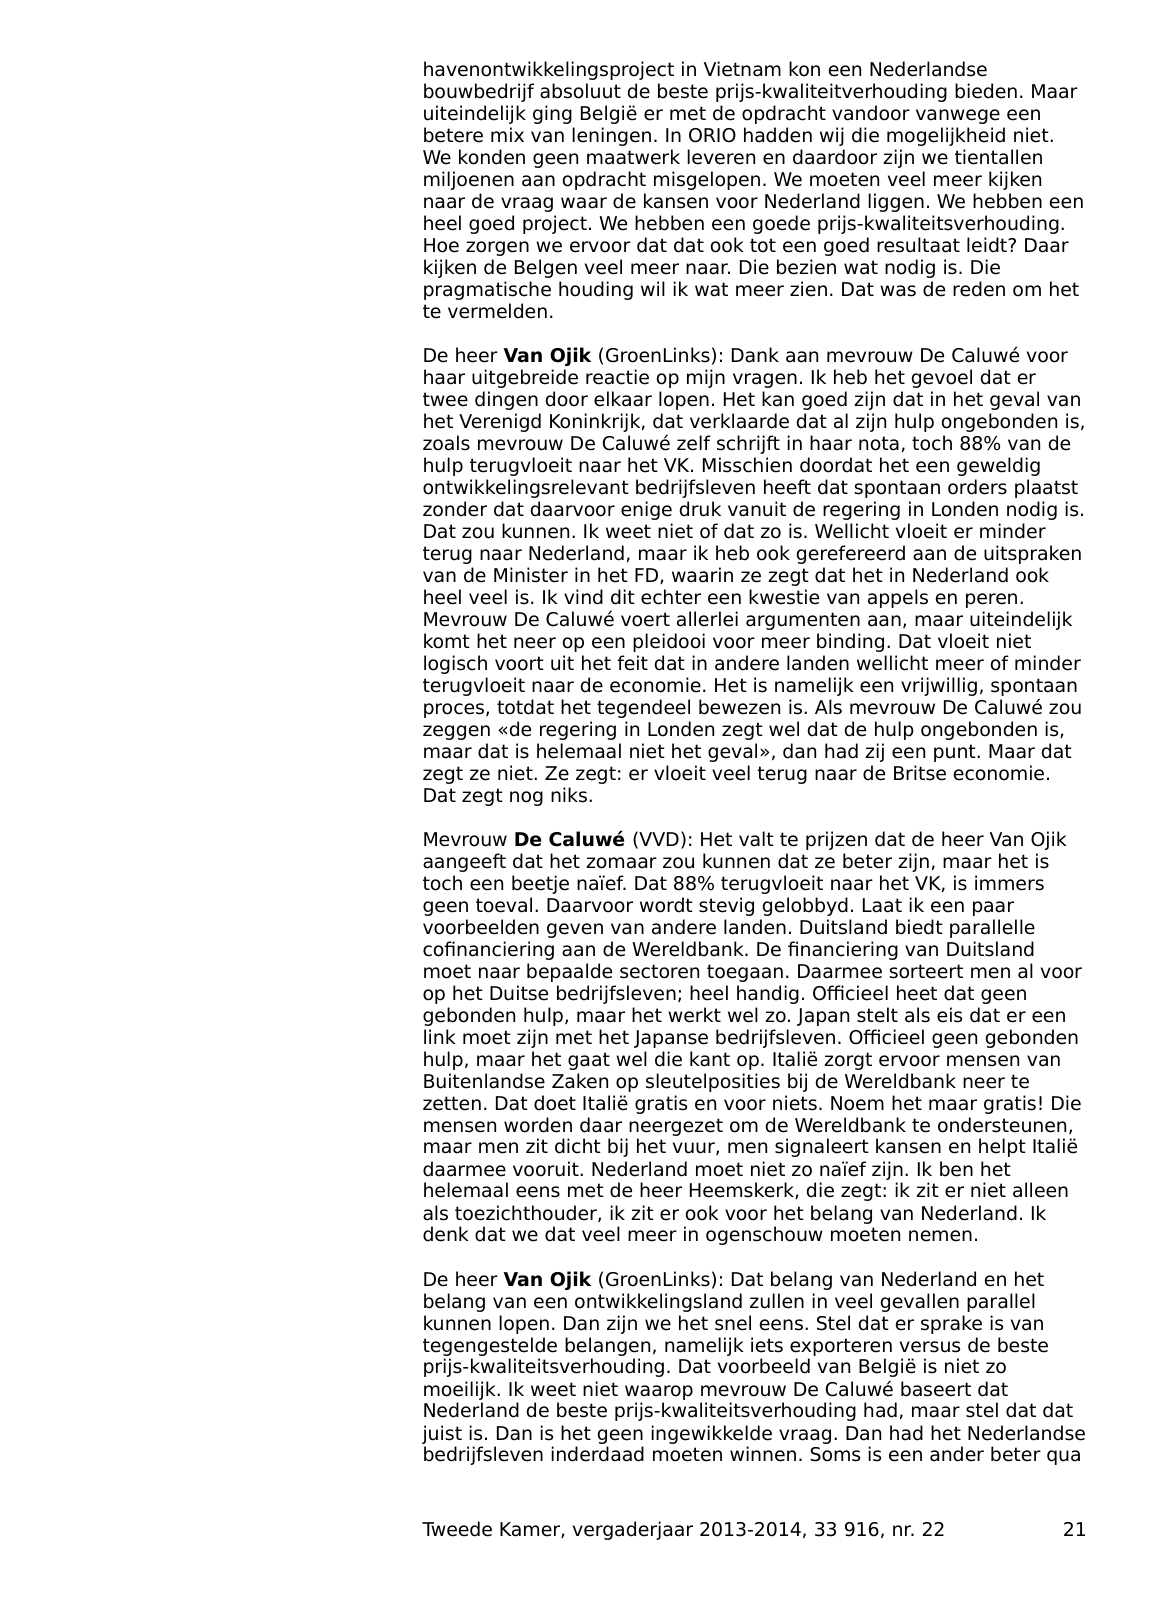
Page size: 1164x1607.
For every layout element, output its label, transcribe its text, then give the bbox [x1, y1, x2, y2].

text Mevrouw De Caluwé (VVD): Het valt te prijzen dat de heer Van Ojik aangeeft dat het zomaar zou kunnen dat ze beter zijn, maar het is toch een beetje naïef. Dat 88% terugvloeit naar het VK, is immers geen toeval. Daarvoor wordt stevig gelobbyd. Laat ik een paar voorbeelden geven van andere landen. Duitsland biedt parallelle cofinanciering aan de Wereldbank. De financiering van Duitsland moet naar bepaalde sectoren toegaan. Daarmee sorteert men al voor op het Duitse bedrijfsleven; heel handig. Officieel heet dat geen gebonden hulp, maar het werkt wel zo. Japan stelt als eis dat er een link moet zijn met het Japanse bedrijfsleven. Officieel geen gebonden hulp, maar het gaat wel die kant op. Italië zorgt ervoor mensen van Buitenlandse Zaken op sleutelposities bij de Wereldbank neer te zetten. Dat doet Italië gratis en voor niets. Noem het maar gratis! Die mensen worden daar neergezet om de Wereldbank te ondersteunen, maar men zit dicht bij het vuur, men signaleert kansen en helpt Italië daarmee vooruit. Nederland moet niet zo naïef zijn. Ik ben het helemaal eens met de heer Heemskerk, die zegt: ik zit er niet alleen als toezichthouder, ik zit er ook voor het belang van Nederland. Ik denk dat we dat veel meer in ogenschouw moeten nemen. [422, 829, 1087, 1246]
text De heer Van Ojik (GroenLinks): Dat belang van Nederland en het belang van een ontwikkelingsland zullen in veel gevallen parallel kunnen lopen. Dan zijn we het snel eens. Stel dat er sprake is van tegengestelde belangen, namelijk iets exporteren versus de beste prijs-kwaliteitsverhouding. Dat voorbeeld van België is niet zo moeilijk. Ik weet niet waarop mevrouw De Caluwé baseert dat Nederland de beste prijs-kwaliteitsverhouding had, maar stel dat dat juist is. Dan is het geen ingewikkelde vraag. Dan had het Nederlandse bedrijfsleven inderdaad moeten winnen. Soms is een ander beter qua [422, 1268, 1087, 1466]
text De heer Van Ojik (GroenLinks): Dank aan mevrouw De Caluwé voor haar uitgebreide reactie op mijn vragen. Ik heb het gevoel dat er twee dingen door elkaar lopen. Het kan goed zijn dat in het geval van het Verenigd Koninkrijk, dat verklaarde dat al zijn hulp ongebonden is, zoals mevrouw De Caluwé zelf schrijft in haar nota, toch 88% van de hulp terugvloeit naar het VK. Misschien doordat het een geweldig ontwikkelingsrelevant bedrijfsleven heeft dat spontaan orders plaatst zonder dat daarvoor enige druk vanuit de regering in Londen nodig is. Dat zou kunnen. Ik weet niet of dat zo is. Wellicht vloeit er minder terug naar Nederland, maar ik heb ook gerefereerd aan de uitspraken van de Minister in het FD, waarin ze zegt dat het in Nederland ook heel veel is. Ik vind dit echter een kwestie van appels en peren. Mevrouw De Caluwé voert allerlei argumenten aan, maar uiteindelijk komt het neer op een pleidooi voor meer binding. Dat vloeit niet logisch voort uit het feit dat in andere landen wellicht meer of minder terugvloeit naar de economie. Het is namelijk een vrijwillig, spontaan proces, totdat het tegendeel bewezen is. Als mevrouw De Caluwé zou zeggen «de regering in Londen zegt wel dat de hulp ongebonden is, maar dat is helemaal niet het geval», dan had zij een punt. Maar dat zegt ze niet. Ze zegt: er vloeit veel terug naar de Britse economie. Dat zegt nog niks. [422, 345, 1087, 807]
text havenontwikkelingsproject in Vietnam kon een Nederlandse bouwbedrijf absoluut de beste prijs-kwaliteitverhouding bieden. Maar uiteindelijk ging België er met de opdracht vandoor vanwege een betere mix van leningen. In ORIO hadden wij die mogelijkheid niet. We konden geen maatwerk leveren en daardoor zijn we tientallen miljoenen aan opdracht misgelopen. We moeten veel meer kijken naar de vraag waar de kansen voor Nederland liggen. We hebben een heel goed project. We hebben een goede prijs-kwaliteitsverhouding. Hoe zorgen we ervoor dat dat ook tot een goed resultaat leidt? Daar kijken de Belgen veel meer naar. Die bezien wat nodig is. Die pragmatische houding wil ik wat meer zien. Dat was de reden om het te vermelden. [422, 59, 1087, 323]
